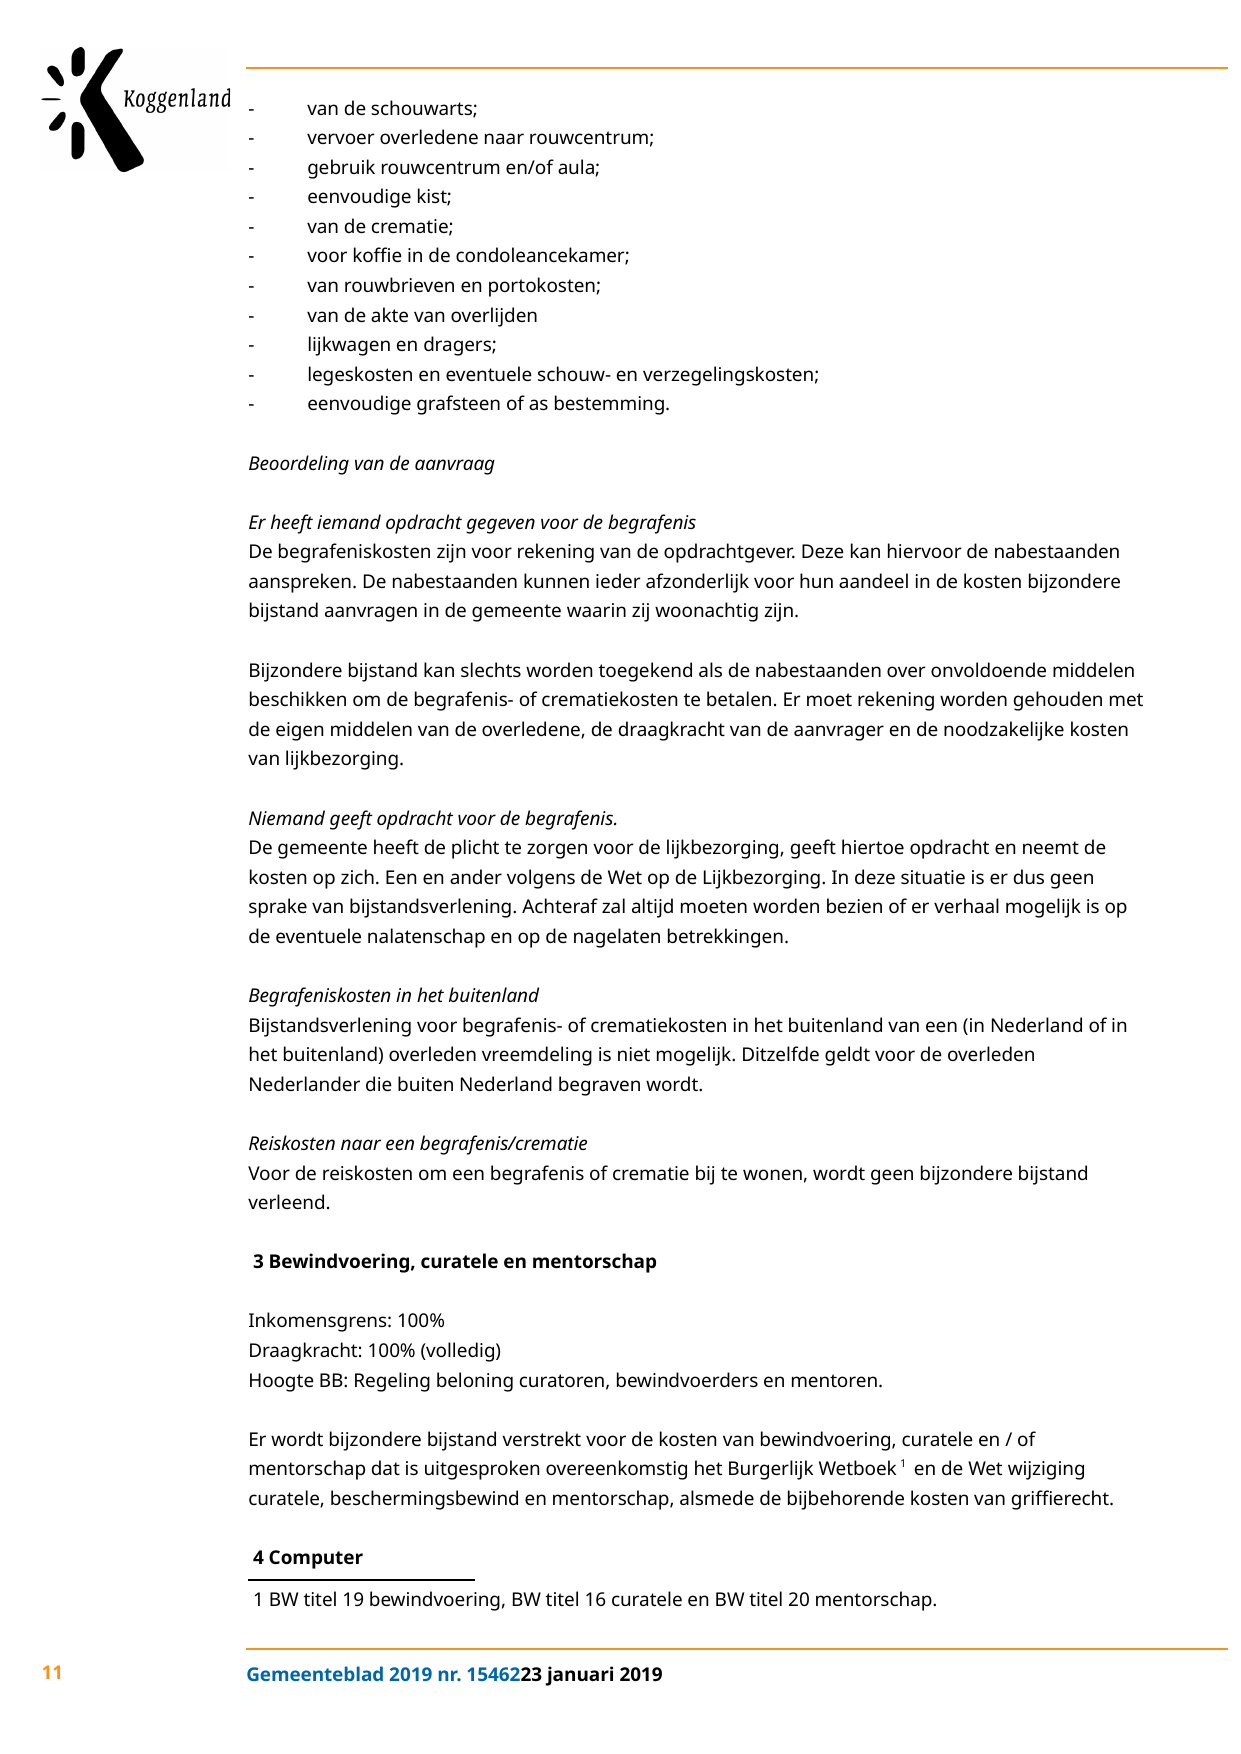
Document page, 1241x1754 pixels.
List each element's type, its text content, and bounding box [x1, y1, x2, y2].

text Niemand geeft opdracht voor de begrafenis. [248, 805, 1152, 831]
text Draagkracht: 100% (volledig) [248, 1337, 1152, 1363]
text Voor de reiskosten om een begrafenis of crematie bij te wonen, wordt geen bijzondere bijstand verleend. [248, 1160, 1152, 1215]
text De begrafeniskosten zijn voor rekening van de opdrachtgever. Deze kan hiervoor de nabestaanden aanspreken. De nabestaanden kunnen ieder afzonderlijk voor hun aandeel in de kosten bijzondere bijstand aanvragen in de gemeente waarin zij woonachtig zijn. [248, 538, 1152, 623]
text Begrafeniskosten in het buitenland [248, 982, 1152, 1008]
text Bijstandsverlening voor begrafenis- of crematiekosten in het buitenland van een (in Nederland of in het buitenland) overleden vreemdeling is niet mogelijk. Ditzelfde geldt voor de overleden Nederlander die buiten Nederland begraven wordt. [248, 1012, 1152, 1097]
list van de akte van overlijden [248, 302, 1152, 328]
list van rouwbrieven en portokosten; [248, 272, 1152, 298]
list van de crematie; [248, 213, 1152, 239]
list eenvoudige grafsteen of as bestemming. [248, 391, 1152, 416]
list lijkwagen en dragers; [248, 331, 1152, 357]
list legeskosten en eventuele schouw‑ en verzegelingskosten; [248, 361, 1152, 387]
text 3 Bewindvoering, curatele en mentorschap [248, 1248, 1152, 1274]
text Er wordt bijzondere bijstand verstrekt voor de kosten van bewindvoering, curatele en / of mentorschap dat is uitgesproken overeenkomstig het Burgerlijk Wetboek en de Wet wijziging curatele, beschermingsbewind en mentorschap, alsmede de bijbehorende kosten van griffierecht. [248, 1426, 1152, 1511]
text Inkomensgrens: 100% [248, 1308, 1152, 1333]
list vervoer overledene naar rouwcentrum; [248, 124, 1152, 150]
text Er heeft iemand opdracht gegeven voor de begrafenis [248, 509, 1152, 535]
list van de schouwarts; [248, 95, 1152, 121]
text Reiskosten naar een begrafenis/crematie [248, 1130, 1152, 1156]
text Bijzondere bijstand kan slechts worden toegekend als de nabestaanden over onvoldoende middelen beschikken om de begrafenis- of crematiekosten te betalen. Er moet rekening worden gehouden met de eigen middelen van de overledene, de draagkracht van de aanvrager en de noodzakelijke kosten van lijkbezorging. [248, 657, 1152, 771]
text Hoogte BB: Regeling beloning curatoren, bewindvoerders en mentoren. [248, 1367, 1152, 1393]
text Beoordeling van de aanvraag [248, 450, 1152, 476]
text De gemeente heeft de plicht te zorgen voor de lijkbezorging, geeft hiertoe opdracht en neemt de kosten op zich. Een en ander volgens de Wet op de Lijkbezorging. In deze situatie is er dus geen sprake van bijstandsverlening. Achteraf zal altijd moeten worden bezien of er verhaal mogelijk is op de eventuele nalatenschap en op de nagelaten betrekkingen. [248, 834, 1152, 949]
text BW titel 19 bewindvoering, BW titel 16 curatele en BW titel 20 mentorschap. [248, 1586, 1152, 1612]
picture [41, 47, 231, 172]
text 4 Computer [248, 1544, 1152, 1570]
list eenvoudige kist; [248, 183, 1152, 209]
list gebruik rouwcentrum en/of aula; [248, 154, 1152, 180]
list voor koffie in de condoleancekamer; [248, 243, 1152, 268]
